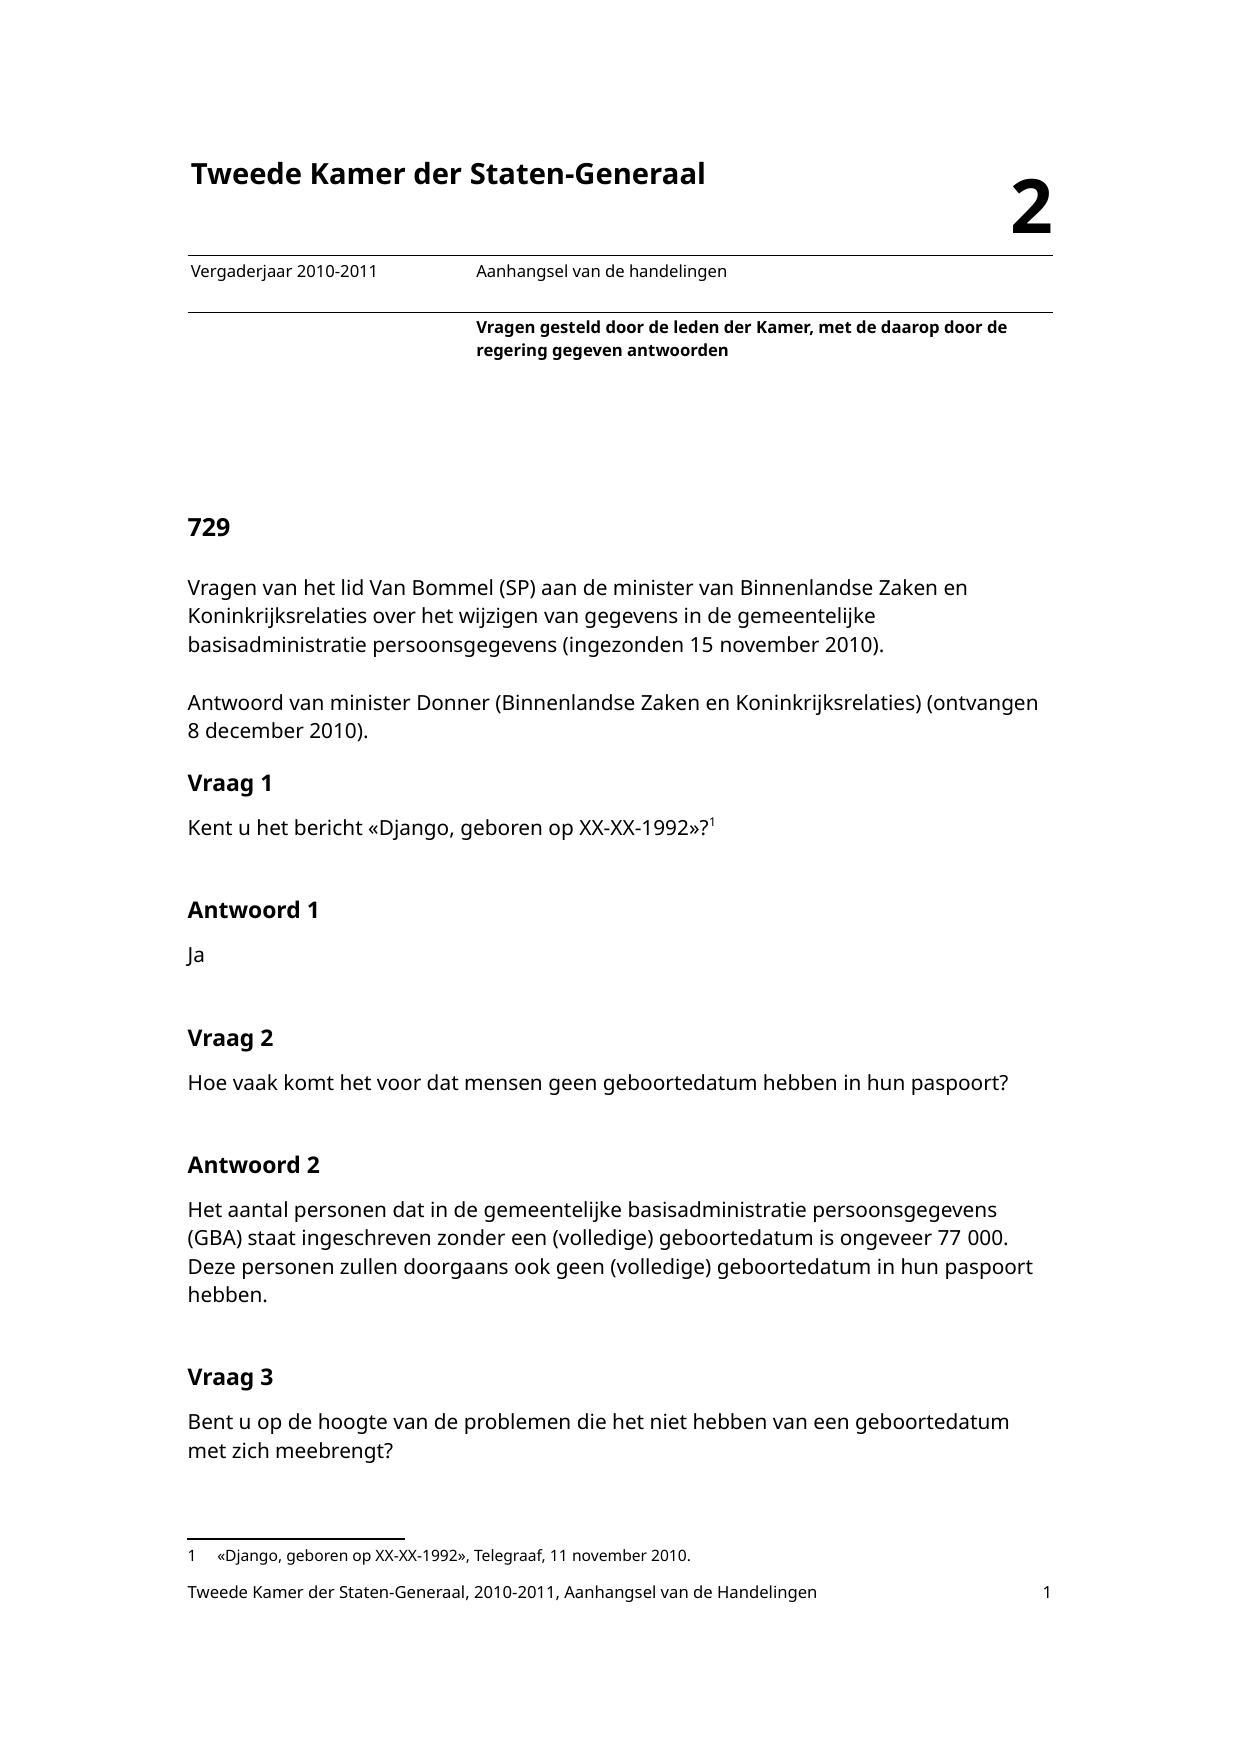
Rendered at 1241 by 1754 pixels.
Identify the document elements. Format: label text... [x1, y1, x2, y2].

text Het aantal personen dat in de gemeentelijke basisadministratie persoonsgegevens (GBA) staat ingeschreven zonder een (volledige) geboortedatum is ongeveer 77 000. Deze personen zullen doorgaans ook geen (volledige) geboortedatum in hun paspoort hebben. [187, 1195, 1053, 1309]
table_header Tweede Kamer der Staten-Generaal [188, 150, 879, 255]
subtitle Vraag 3 [187, 1361, 1053, 1392]
text Kent u het bericht «Django, geboren op XX-XX-1992»? [187, 813, 1053, 842]
text 729 [187, 509, 1053, 543]
text Bent u op de hoogte van de problemen die het niet hebben van een geboortedatum met zich meebrengt? [187, 1407, 1053, 1464]
table_cell Vergaderjaar 2010-2011 [188, 256, 473, 312]
subtitle Antwoord 1 [187, 894, 1053, 926]
subtitle Antwoord 2 [187, 1149, 1053, 1180]
table_cell Vragen gesteld door de leden der Kamer, met de daarop door de regering gegeven antwoorden [473, 313, 1053, 361]
table_cell [188, 313, 473, 361]
subtitle Vraag 2 [187, 1022, 1053, 1053]
text «Django, geboren op XX-XX-1992», Telegraaf, 11 november 2010. [187, 1538, 1053, 1566]
text Antwoord van minister Donner (Binnenlandse Zaken en Koninkrijksrelaties) (ontvangen 8 december 2010). [187, 688, 1053, 745]
text Vragen van het lid Van Bommel (SP) aan de minister van Binnenlandse Zaken en Koninkrijksrelaties over het wijzigen van gegevens in de gemeentelijke basisadministratie persoonsgegevens (ingezonden 15 november 2010). [187, 573, 1053, 658]
table_header 2 [880, 150, 1053, 255]
text Hoe vaak komt het voor dat mensen geen geboortedatum hebben in hun paspoort? [187, 1068, 1053, 1096]
text Ja [187, 941, 1053, 969]
subtitle Vraag 1 [187, 767, 1053, 798]
table_cell Aanhangsel van de handelingen [473, 256, 1053, 312]
